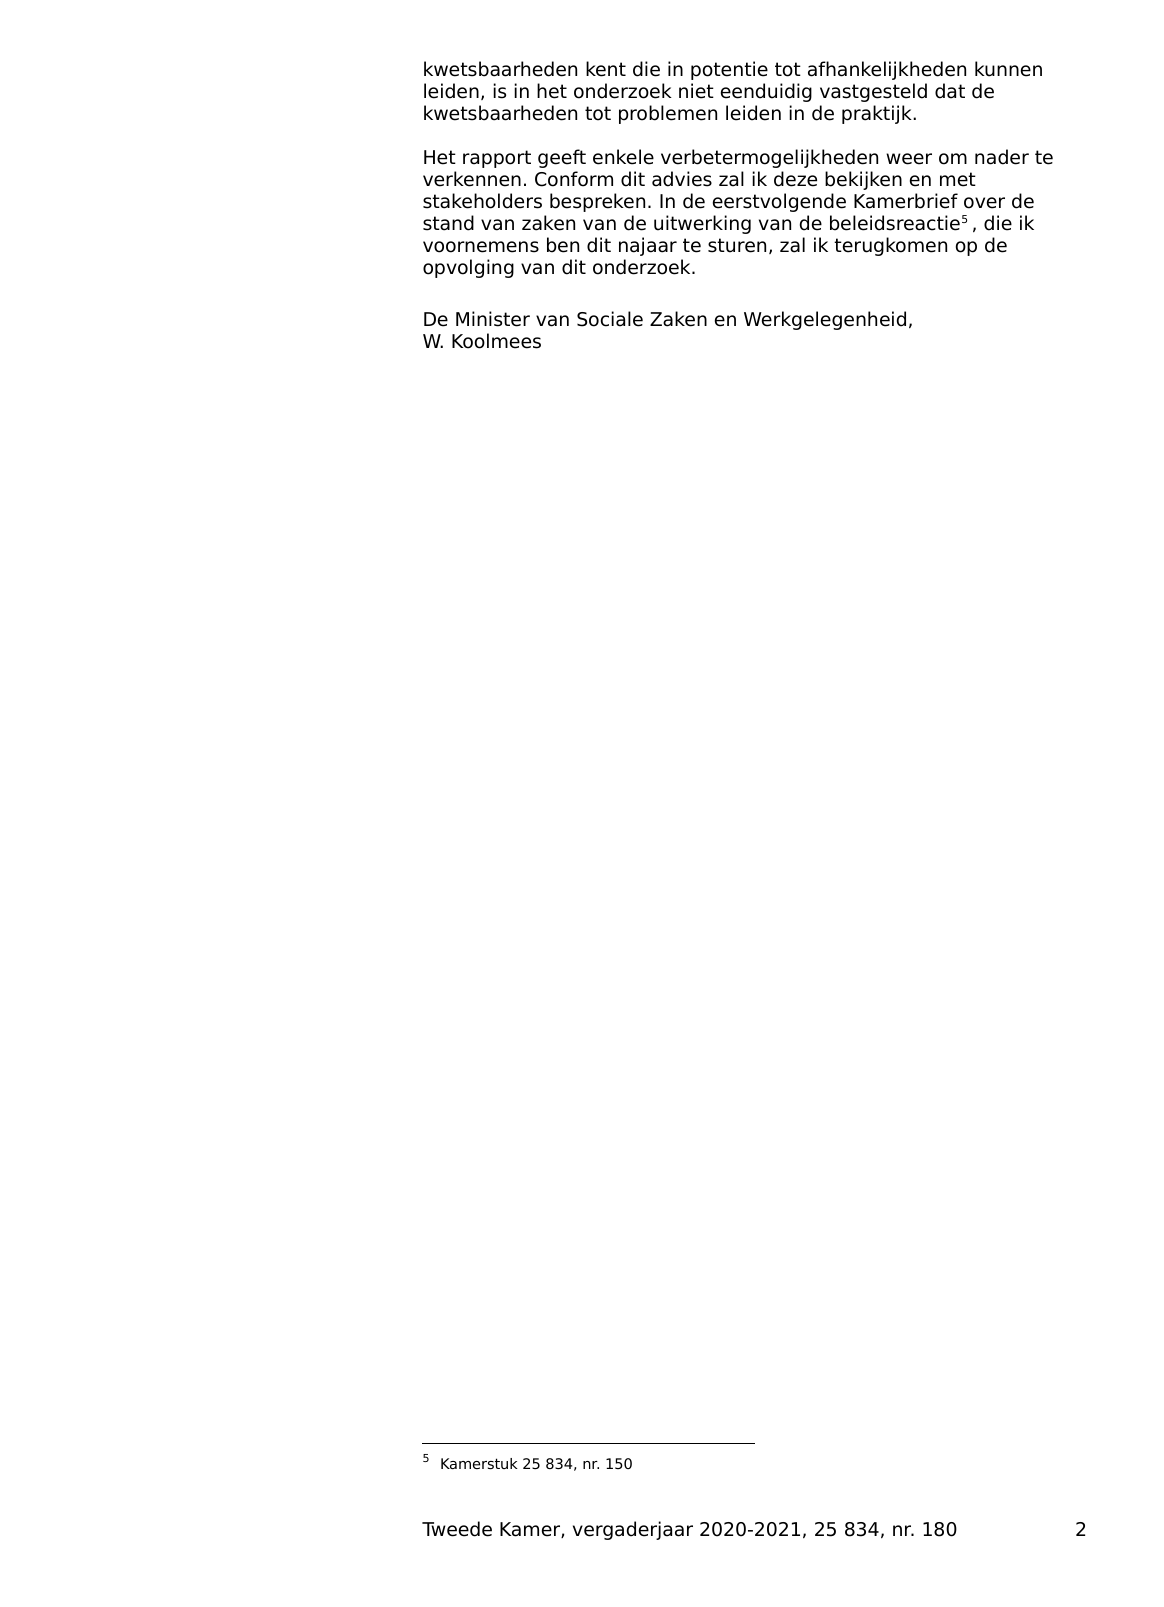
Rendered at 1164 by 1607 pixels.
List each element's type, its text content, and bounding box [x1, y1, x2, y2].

text Het rapport geeft enkele verbetermogelijkheden weer om nader te verkennen. Conform dit advies zal ik deze bekijken en met stakeholders bespreken. In de eerstvolgende Kamerbrief over de stand van zaken van de uitwerking van de beleidsreactie, die ik voornemens ben dit najaar te sturen, zal ik terugkomen op de opvolging van dit onderzoek. [422, 147, 1087, 279]
text De Minister van Sociale Zaken en Werkgelegenheid, W. Koolmees [422, 309, 1087, 353]
text kwetsbaarheden kent die in potentie tot afhankelijkheden kunnen leiden, is in het onderzoek niet eenduidig vastgesteld dat de kwetsbaarheden tot problemen leiden in de praktijk. [422, 59, 1087, 125]
text Kamerstuk 25 834, nr. 150 [422, 1452, 1087, 1474]
